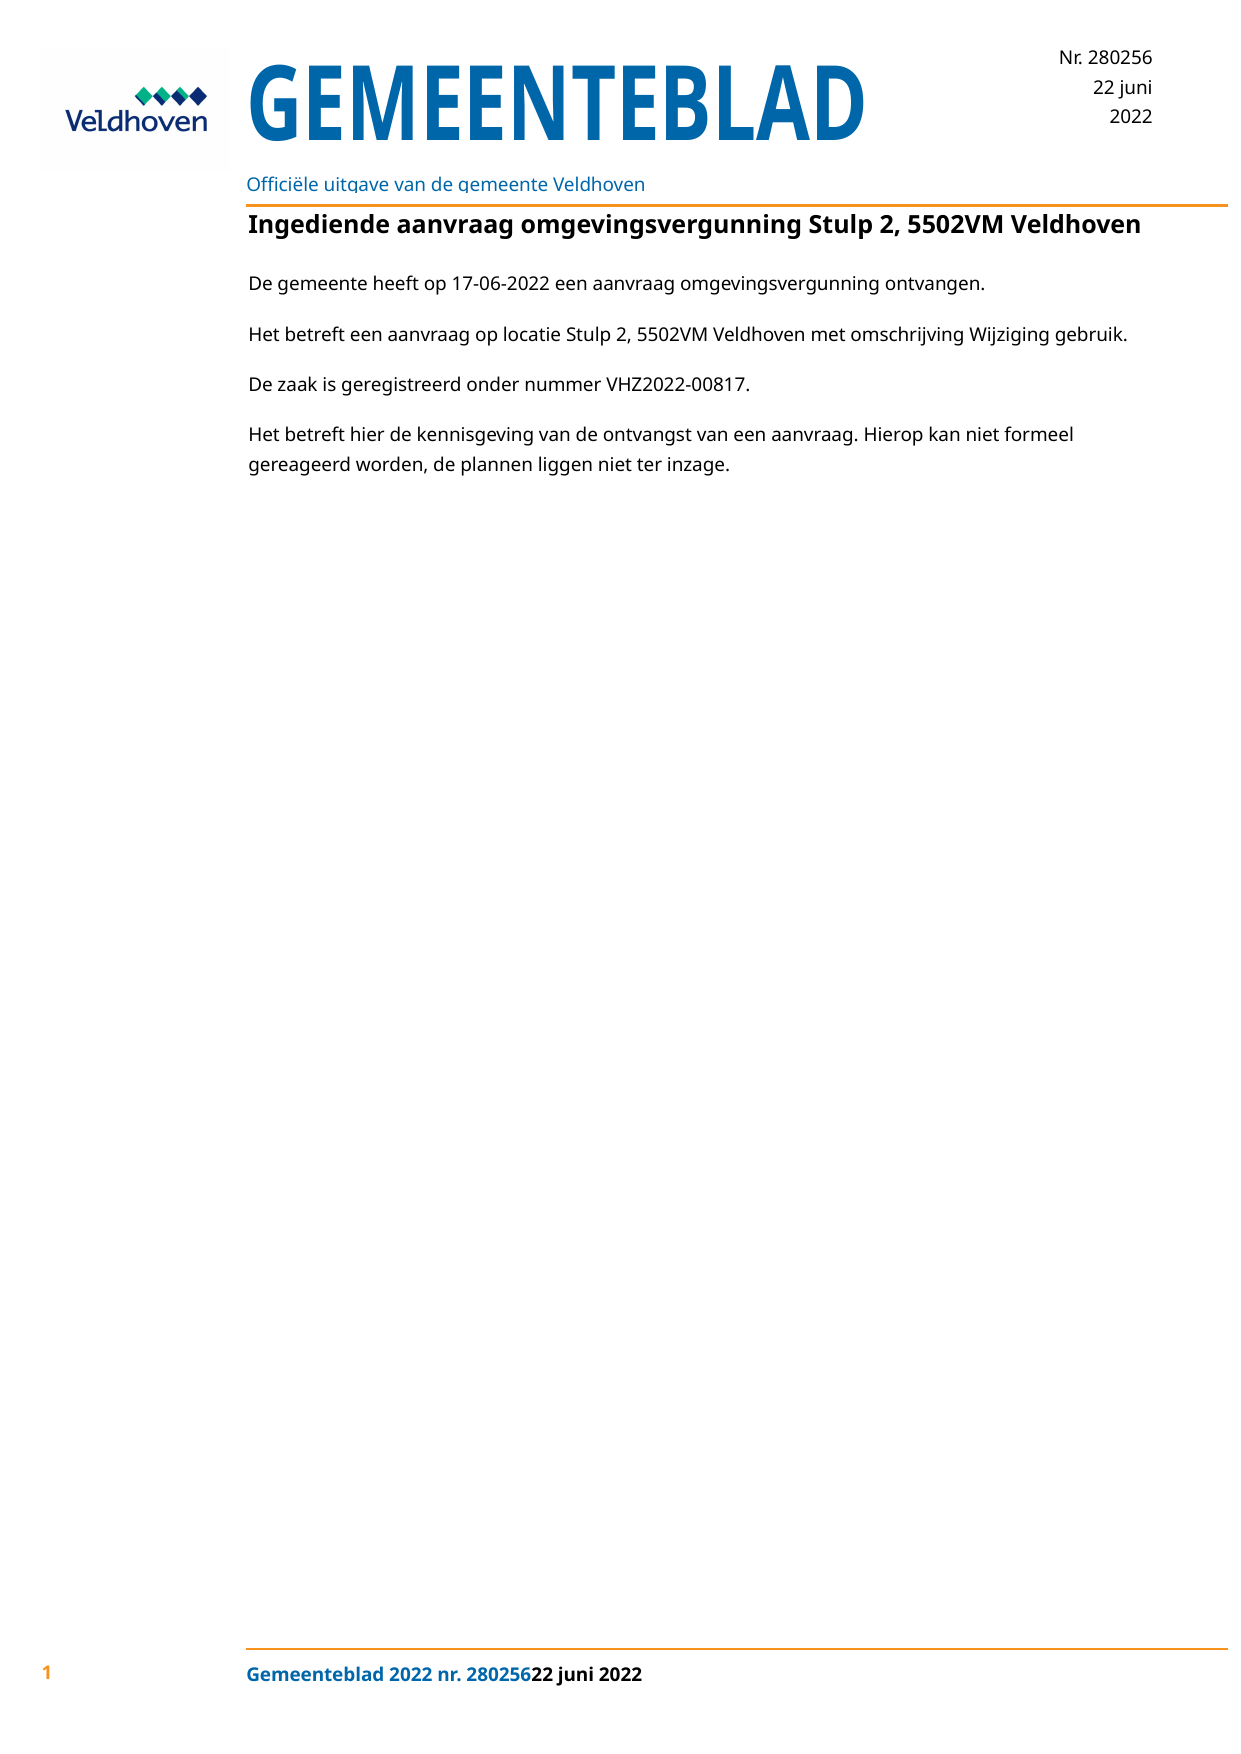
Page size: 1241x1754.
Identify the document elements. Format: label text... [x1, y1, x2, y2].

picture [41, 47, 231, 172]
text De gemeente heeft op 17-06-2022 een aanvraag omgevingsvergunning ontvangen. [248, 270, 1152, 296]
text Het betreft hier de kennisgeving van de ontvangst van een aanvraag. Hierop kan niet formeel gereageerd worden, de plannen liggen niet ter inzage. [248, 422, 1152, 477]
text Ingediende aanvraag omgevingsvergunning Stulp 2, 5502VM Veldhoven [248, 207, 1152, 241]
text De zaak is geregistreerd onder nummer VHZ2022-00817. [248, 371, 1152, 397]
text Het betreft een aanvraag op locatie Stulp 2, 5502VM Veldhoven met omschrijving Wijziging gebruik. [248, 321, 1152, 346]
